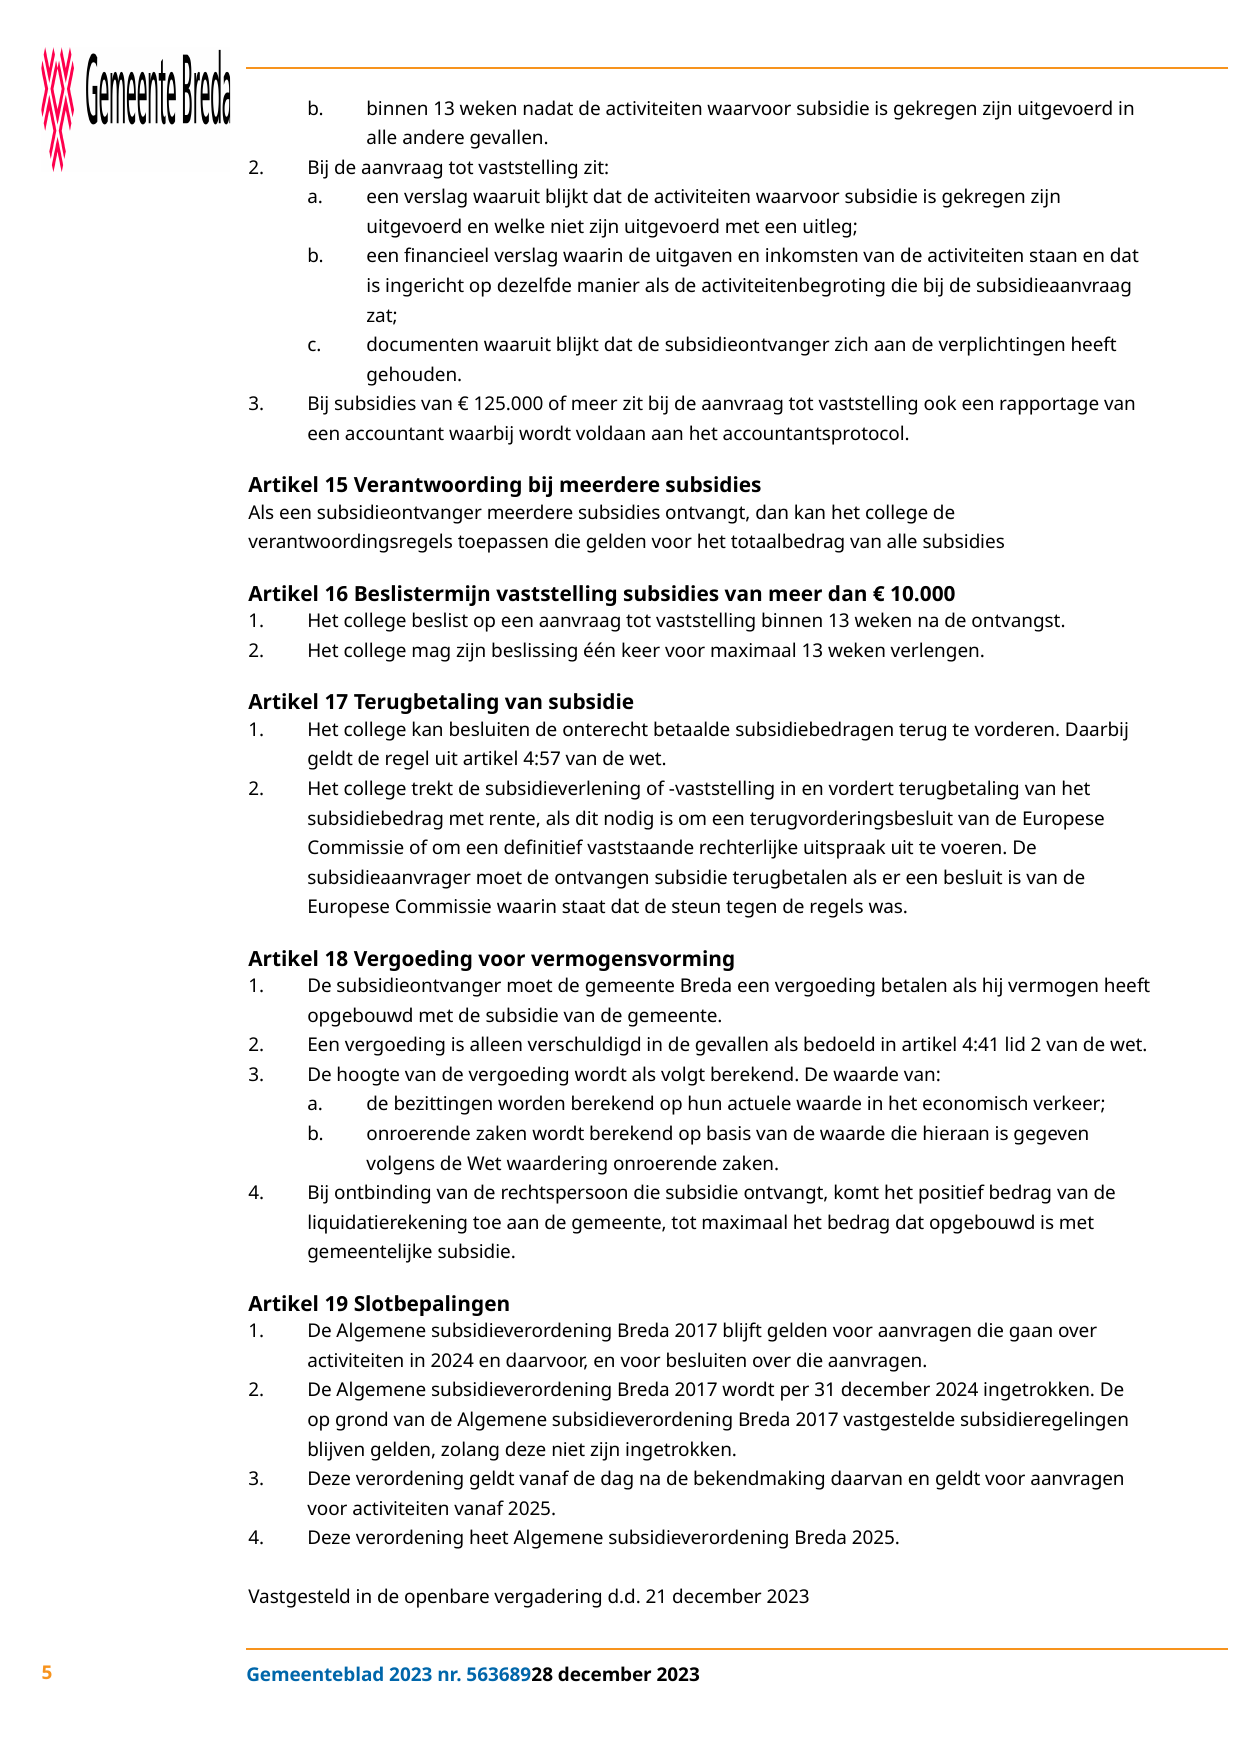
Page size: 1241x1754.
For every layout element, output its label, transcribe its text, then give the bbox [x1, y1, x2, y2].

list binnen 13 weken nadat de activiteiten waarvoor subsidie is gekregen zijn uitgevoerd in alle andere gevallen. [307, 95, 1152, 150]
text Artikel 15 Verantwoording bij meerdere subsidies [248, 471, 1152, 499]
text Artikel 16 Beslistermijn vaststelling subsidies van meer dan € 10.000 [248, 579, 1152, 607]
text Artikel 17 Terugbetaling van subsidie [248, 687, 1152, 716]
text Als een subsidieontvanger meerdere subsidies ontvangt, dan kan het college de verantwoordingsregels toepassen die gelden voor het totaalbedrag van alle subsidies [248, 499, 1152, 554]
text Artikel 18 Vergoeding voor vermogensvorming [248, 944, 1152, 972]
picture [41, 47, 231, 172]
list De Algemene subsidieverordening Breda 2017 wordt per 31 december 2024 ingetrokken. De op grond van de Algemene subsidieverordening Breda 2017 vastgestelde subsidieregelingen blijven gelden, zolang deze niet zijn ingetrokken. [248, 1377, 1152, 1461]
list Bij de aanvraag tot vaststelling zit: [248, 154, 1152, 180]
list een verslag waaruit blijkt dat de activiteiten waarvoor subsidie is gekregen zijn uitgevoerd en welke niet zijn uitgevoerd met een uitleg; [307, 183, 1152, 239]
list een financieel verslag waarin de uitgaven en inkomsten van de activiteiten staan en dat is ingericht op dezelfde manier als de activiteitenbegroting die bij de subsidieaanvraag zat; [307, 243, 1152, 328]
list Deze verordening heet Algemene subsidieverordening Breda 2025. [248, 1524, 1152, 1550]
list de bezittingen worden berekend op hun actuele waarde in het economisch verkeer; [307, 1091, 1152, 1116]
list Het college kan besluiten de onterecht betaalde subsidiebedragen terug te vorderen. Daarbij geldt de regel uit artikel 4:57 van de wet. [248, 716, 1152, 771]
list De subsidieontvanger moet de gemeente Breda een vergoeding betalen als hij vermogen heeft opgebouwd met de subsidie van de gemeente. [248, 972, 1152, 1028]
list De hoogte van de vergoeding wordt als volgt berekend. De waarde van: [248, 1061, 1152, 1087]
list Het college mag zijn beslissing één keer voor maximaal 13 weken verlengen. [248, 637, 1152, 663]
list De Algemene subsidieverordening Breda 2017 blijft gelden voor aanvragen die gaan over activiteiten in 2024 en daarvoor, en voor besluiten over die aanvragen. [248, 1317, 1152, 1373]
list onroerende zaken wordt berekend op basis van de waarde die hieraan is gegeven volgens de Wet waardering onroerende zaken. [307, 1120, 1152, 1176]
list Bij subsidies van € 125.000 of meer zit bij de aanvraag tot vaststelling ook een rapportage van een accountant waarbij wordt voldaan aan het accountantsprotocol. [248, 391, 1152, 446]
list Een vergoeding is alleen verschuldigd in de gevallen als bedoeld in artikel 4:41 lid 2 van de wet. [248, 1031, 1152, 1057]
list Bij ontbinding van de rechtspersoon die subsidie ontvangt, komt het positief bedrag van de liquidatierekening toe aan de gemeente, tot maximaal het bedrag dat opgebouwd is met gemeentelijke subsidie. [248, 1179, 1152, 1264]
text Artikel 19 Slotbepalingen [248, 1289, 1152, 1317]
list Het college trekt de subsidieverlening of -vaststelling in en vordert terugbetaling van het subsidiebedrag met rente, als dit nodig is om een terugvorderingsbesluit van de Europese Commissie of om een definitief vaststaande rechterlijke uitspraak uit te voeren. De subsidieaanvrager moet de ontvangen subsidie terugbetalen als er een besluit is van de Europese Commissie waarin staat dat de steun tegen de regels was. [248, 775, 1152, 919]
text Vastgesteld in de openbare vergadering d.d. 21 december 2023 [248, 1584, 1152, 1609]
list documenten waaruit blijkt dat de subsidieontvanger zich aan de verplichtingen heeft gehouden. [307, 331, 1152, 387]
list Het college beslist op een aanvraag tot vaststelling binnen 13 weken na de ontvangst. [248, 607, 1152, 633]
list Deze verordening geldt vanaf de dag na de bekendmaking daarvan en geldt voor aanvragen voor activiteiten vanaf 2025. [248, 1465, 1152, 1521]
